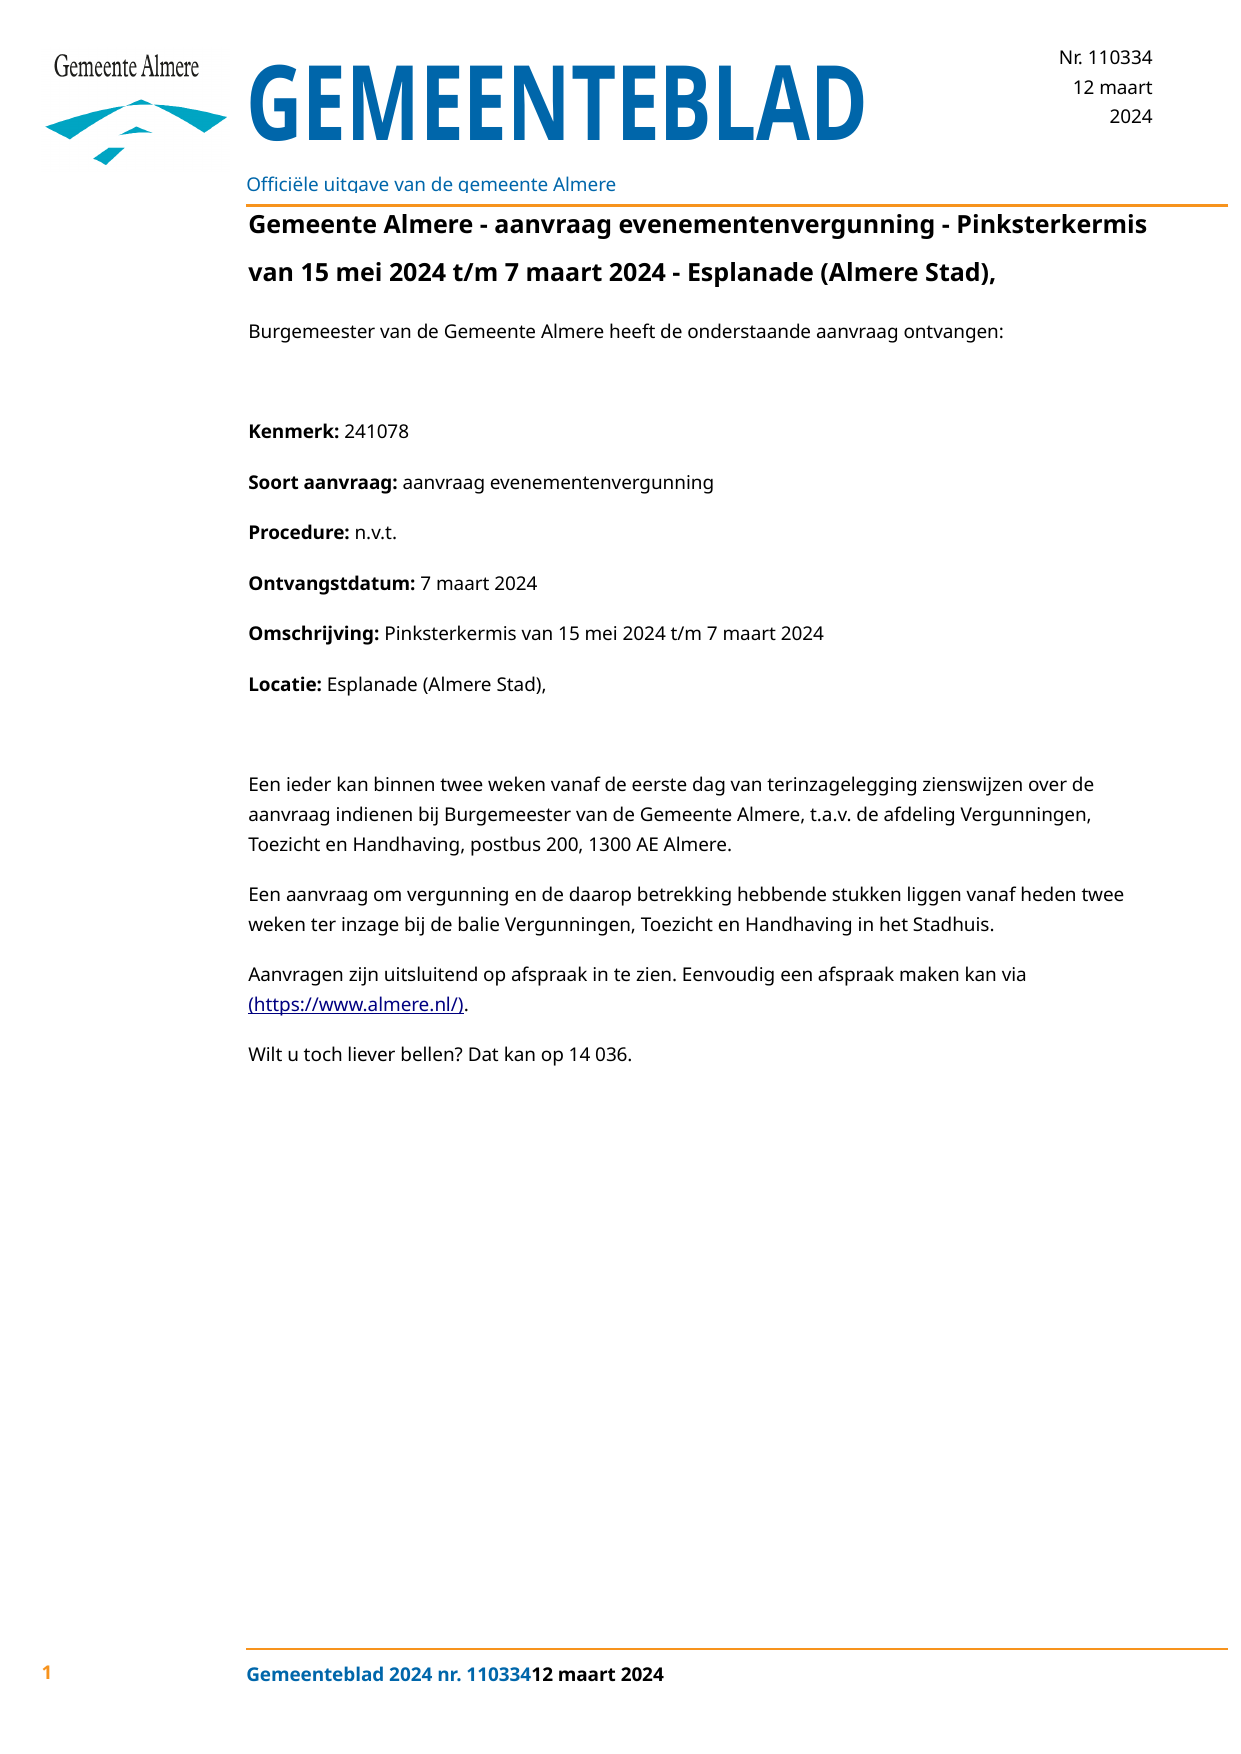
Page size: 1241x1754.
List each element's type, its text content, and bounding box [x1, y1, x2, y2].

text Gemeente Almere - aanvraag evenementenvergunning - Pinksterkermis van 15 mei 2024 t/m 7 maart 2024 - Esplanade (Almere Stad), [248, 207, 1152, 288]
text Aanvragen zijn uitsluitend op afspraak in te zien. Eenvoudig een afspraak maken kan via (https://www.almere.nl/). [248, 961, 1152, 1017]
text Burgemeester van de Gemeente Almere heeft de onderstaande aanvraag ontvangen: [248, 318, 1152, 344]
text Wilt u toch liever bellen? Dat kan op 14 036. [248, 1041, 1152, 1067]
text Omschrijving: Pinksterkermis van 15 mei 2024 t/m 7 maart 2024 [248, 620, 1152, 646]
text Een aanvraag om vergunning en de daarop betrekking hebbende stukken liggen vanaf heden twee weken ter inzage bij de balie Vergunningen, Toezicht en Handhaving in het Stadhuis. [248, 881, 1152, 937]
text Procedure: n.v.t. [248, 519, 1152, 545]
text Ontvangstdatum: 7 maart 2024 [248, 570, 1152, 596]
text Locatie: Esplanade (Almere Stad), [248, 671, 1152, 697]
picture [41, 47, 231, 172]
text Soort aanvraag: aanvraag evenementenvergunning [248, 469, 1152, 495]
text Kenmerk: 241078 [248, 419, 1152, 444]
text Een ieder kan binnen twee weken vanaf de eerste dag van terinzagelegging zienswijzen over de aanvraag indienen bij Burgemeester van de Gemeente Almere, t.a.v. de afdeling Vergunningen, Toezicht en Handhaving, postbus 200, 1300 AE Almere. [248, 772, 1152, 857]
